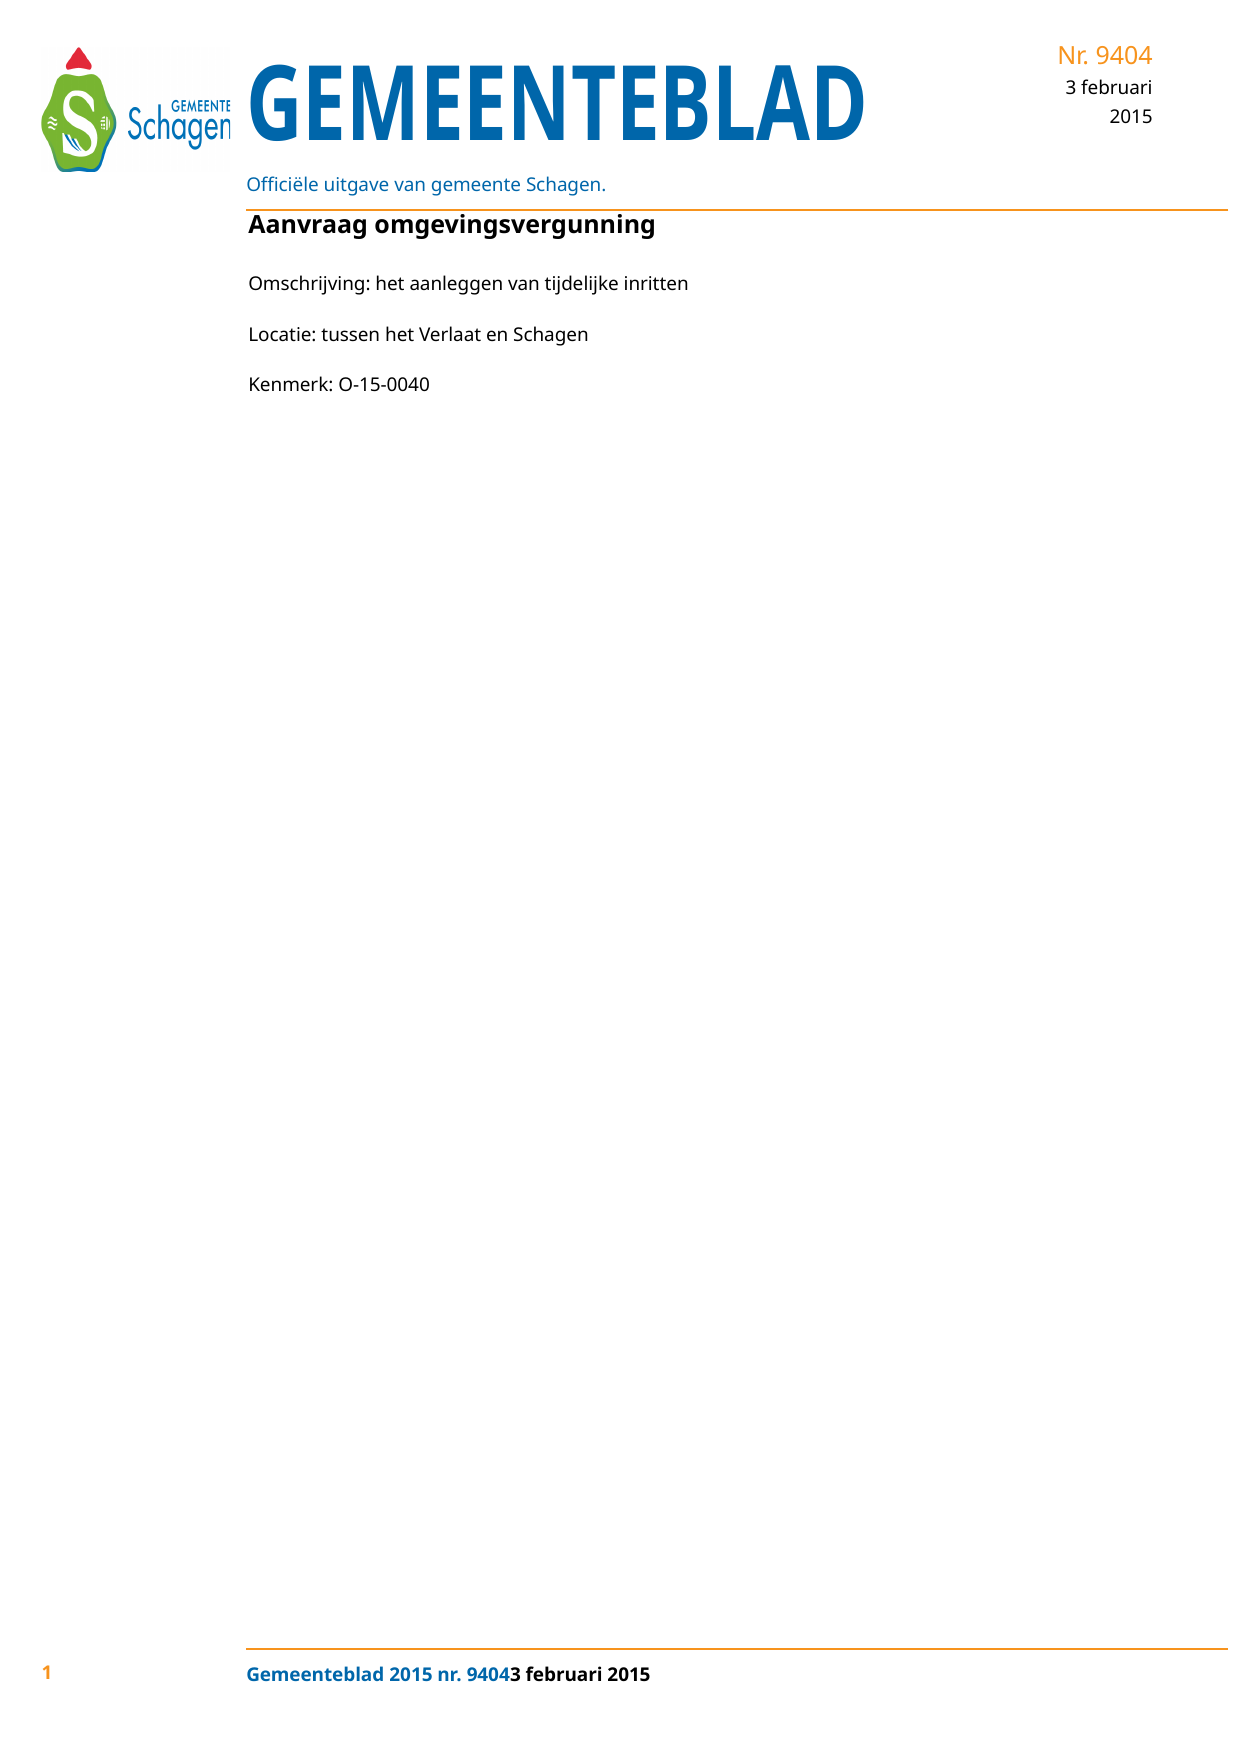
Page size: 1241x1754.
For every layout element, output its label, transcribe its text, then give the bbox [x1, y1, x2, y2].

text Locatie: tussen het Verlaat en Schagen [248, 321, 1152, 346]
picture [41, 47, 231, 172]
text Aanvraag omgevingsvergunning [248, 211, 1152, 241]
text Omschrijving: het aanleggen van tijdelijke inritten [248, 270, 1152, 296]
text Kenmerk: O-15-0040 [248, 371, 1152, 397]
